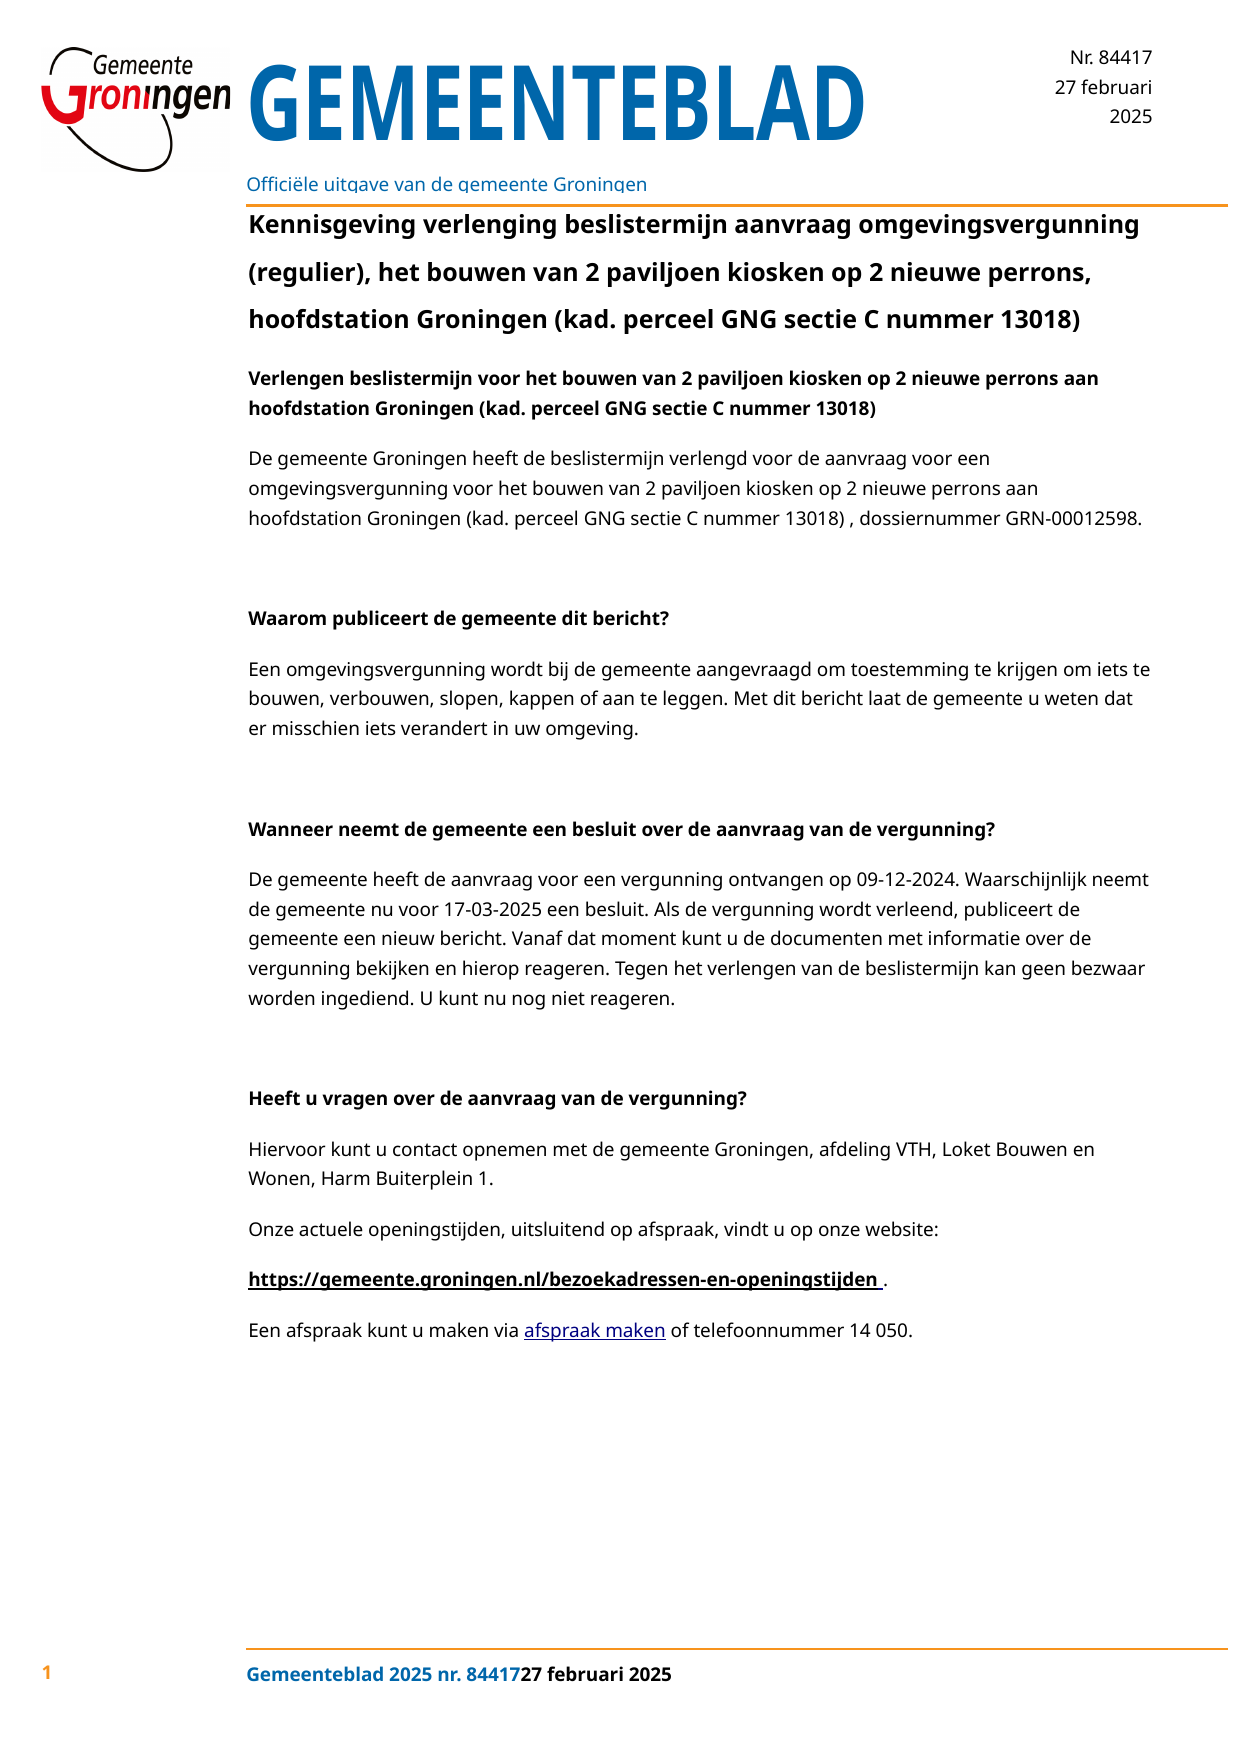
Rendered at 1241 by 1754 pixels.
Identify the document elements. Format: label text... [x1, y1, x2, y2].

text Wanneer neemt de gemeente een besluit over de aanvraag van de vergunning? [248, 816, 1152, 842]
text De gemeente heeft de aanvraag voor een vergunning ontvangen op 09-12-2024. Waarschijnlijk neemt de gemeente nu voor 17-03-2025 een besluit. Als de vergunning wordt verleend, publiceert de gemeente een nieuw bericht. Vanaf dat moment kunt u de documenten met informatie over de vergunning bekijken en hierop reageren. Tegen het verlengen van de beslistermijn kan geen bezwaar worden ingediend. U kunt nu nog niet reageren. [248, 866, 1152, 1010]
text Een afspraak kunt u maken via afspraak maken of telefoonnummer 14 050. [248, 1317, 1152, 1342]
text Waarom publiceert de gemeente dit bericht? [248, 606, 1152, 631]
text Hiervoor kunt u contact opnemen met de gemeente Groningen, afdeling VTH, Loket Bouwen en Wonen, Harm Buiterplein 1. [248, 1136, 1152, 1191]
text De gemeente Groningen heeft de beslistermijn verlengd voor de aanvraag voor een omgevingsvergunning voor het bouwen van 2 paviljoen kiosken op 2 nieuwe perrons aan hoofdstation Groningen (kad. perceel GNG sectie C nummer 13018) , dossiernummer GRN-00012598. [248, 446, 1152, 530]
text Een omgevingsvergunning wordt bij de gemeente aangevraagd om toestemming te krijgen om iets te bouwen, verbouwen, slopen, kappen of aan te leggen. Met dit bericht laat de gemeente u weten dat er misschien iets verandert in uw omgeving. [248, 656, 1152, 741]
text Onze actuele openingstijden, uitsluitend op afspraak, vindt u op onze website: [248, 1216, 1152, 1242]
text https://gemeente.groningen.nl/bezoekadressen-en-openingstijden . [248, 1266, 1152, 1292]
text Verlengen beslistermijn voor het bouwen van 2 paviljoen kiosken op 2 nieuwe perrons aan hoofdstation Groningen (kad. perceel GNG sectie C nummer 13018) [248, 366, 1152, 421]
text Kennisgeving verlenging beslistermijn aanvraag omgevingsvergunning (regulier), het bouwen van 2 paviljoen kiosken op 2 nieuwe perrons, hoofdstation Groningen (kad. perceel GNG sectie C nummer 13018) [248, 207, 1152, 336]
picture [41, 47, 231, 172]
text Heeft u vragen over de aanvraag van de vergunning? [248, 1086, 1152, 1111]
